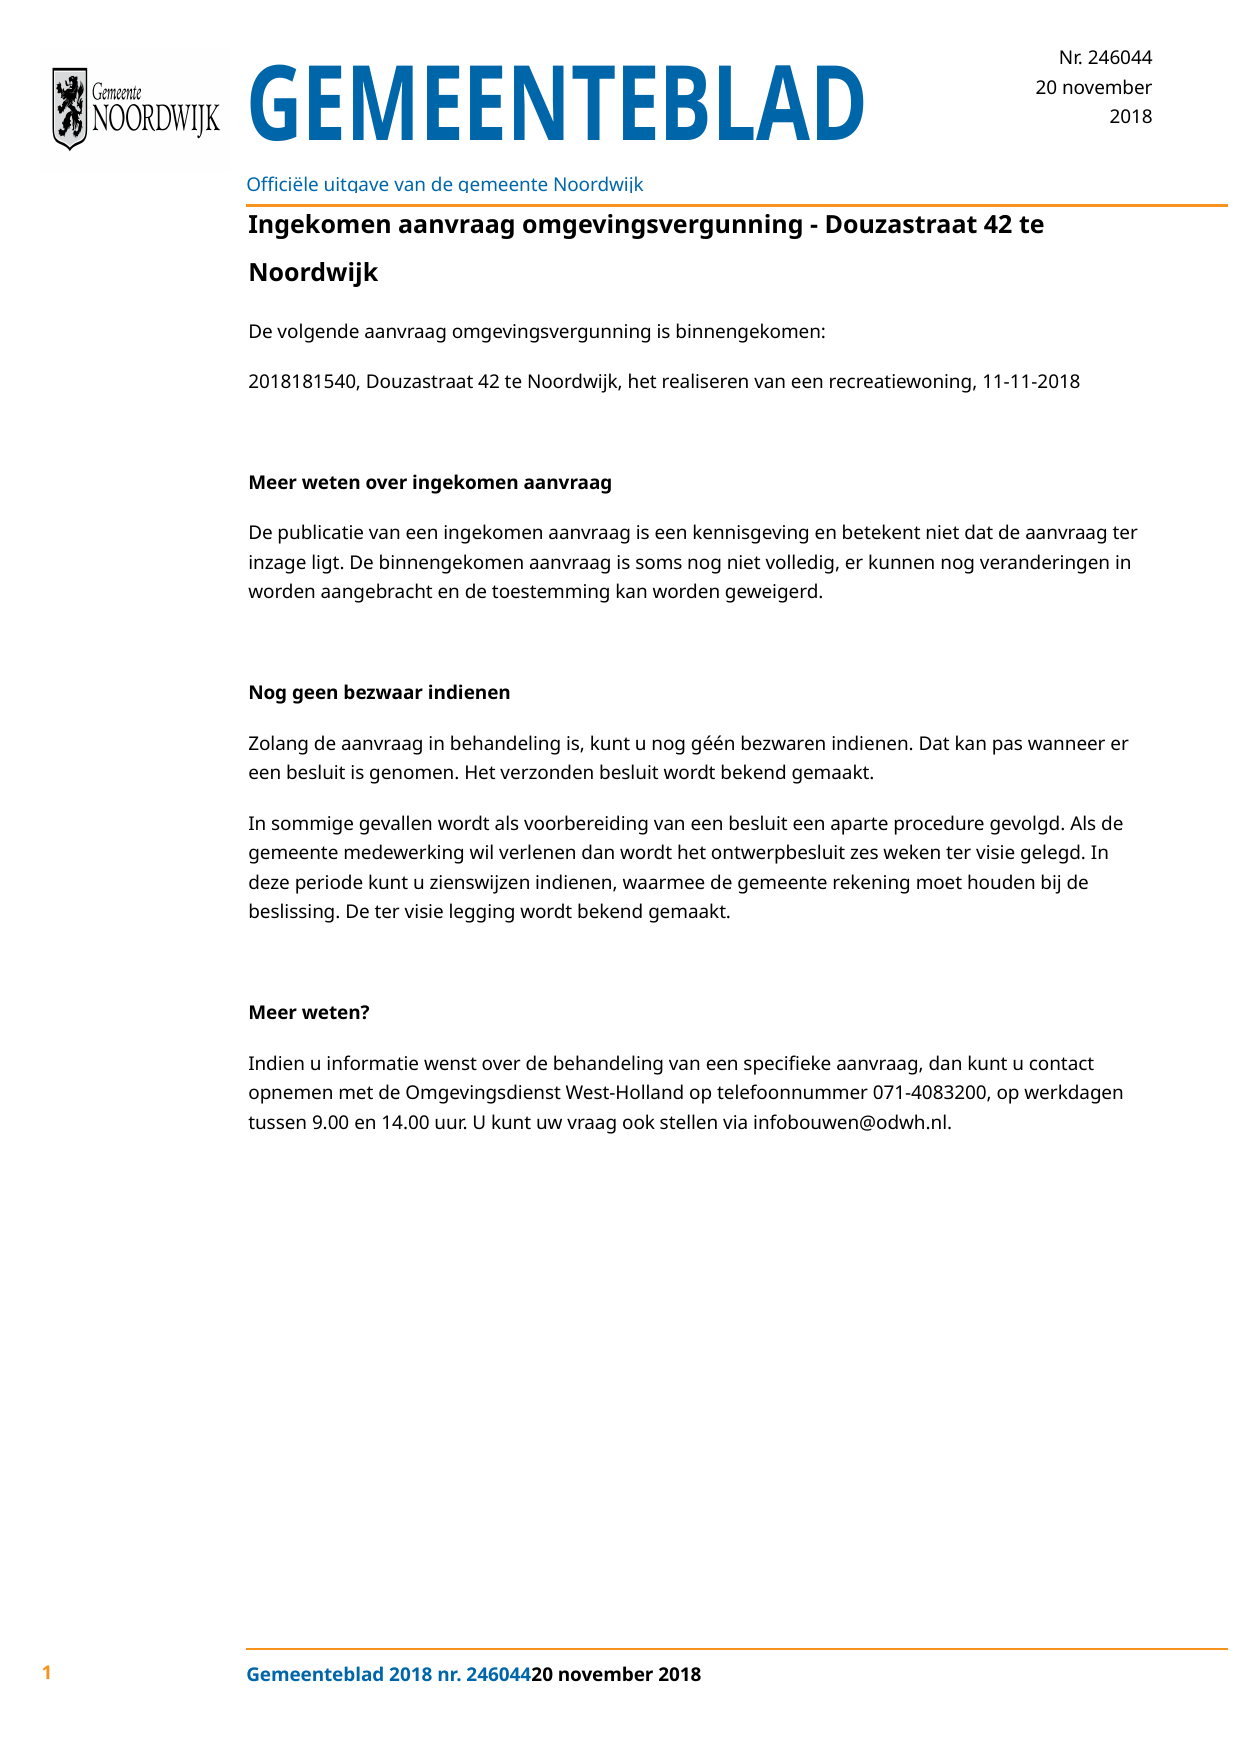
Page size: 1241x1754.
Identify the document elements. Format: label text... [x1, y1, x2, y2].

text Meer weten? [248, 999, 1152, 1025]
text Meer weten over ingekomen aanvraag [248, 469, 1152, 495]
text De volgende aanvraag omgevingsvergunning is binnengekomen: [248, 318, 1152, 344]
text Nog geen bezwaar indienen [248, 679, 1152, 705]
text In sommige gevallen wordt als voorbereiding van een besluit een aparte procedure gevolgd. Als de gemeente medewerking wil verlenen dan wordt het ontwerpbesluit zes weken ter visie gelegd. In deze periode kunt u zienswijzen indienen, waarmee de gemeente rekening moet houden bij de beslissing. De ter visie legging wordt bekend gemaakt. [248, 810, 1152, 924]
text 2018181540, Douzastraat 42 te Noordwijk, het realiseren van een recreatiewoning, 11-11-2018 [248, 368, 1152, 394]
picture [41, 47, 231, 172]
text Ingekomen aanvraag omgevingsvergunning - Douzastraat 42 te Noordwijk [248, 207, 1152, 288]
text Zolang de aanvraag in behandeling is, kunt u nog géén bezwaren indienen. Dat kan pas wanneer er een besluit is genomen. Het verzonden besluit wordt bekend gemaakt. [248, 730, 1152, 785]
text Indien u informatie wenst over de behandeling van een specifieke aanvraag, dan kunt u contact opnemen met de Omgevingsdienst West-Holland op telefoonnummer 071-4083200, op werkdagen tussen 9.00 en 14.00 uur. U kunt uw vraag ook stellen via infobouwen@odwh.nl. [248, 1050, 1152, 1135]
text De publicatie van een ingekomen aanvraag is een kennisgeving en betekent niet dat de aanvraag ter inzage ligt. De binnengekomen aanvraag is soms nog niet volledig, er kunnen nog veranderingen in worden aangebracht en de toestemming kan worden geweigerd. [248, 519, 1152, 604]
